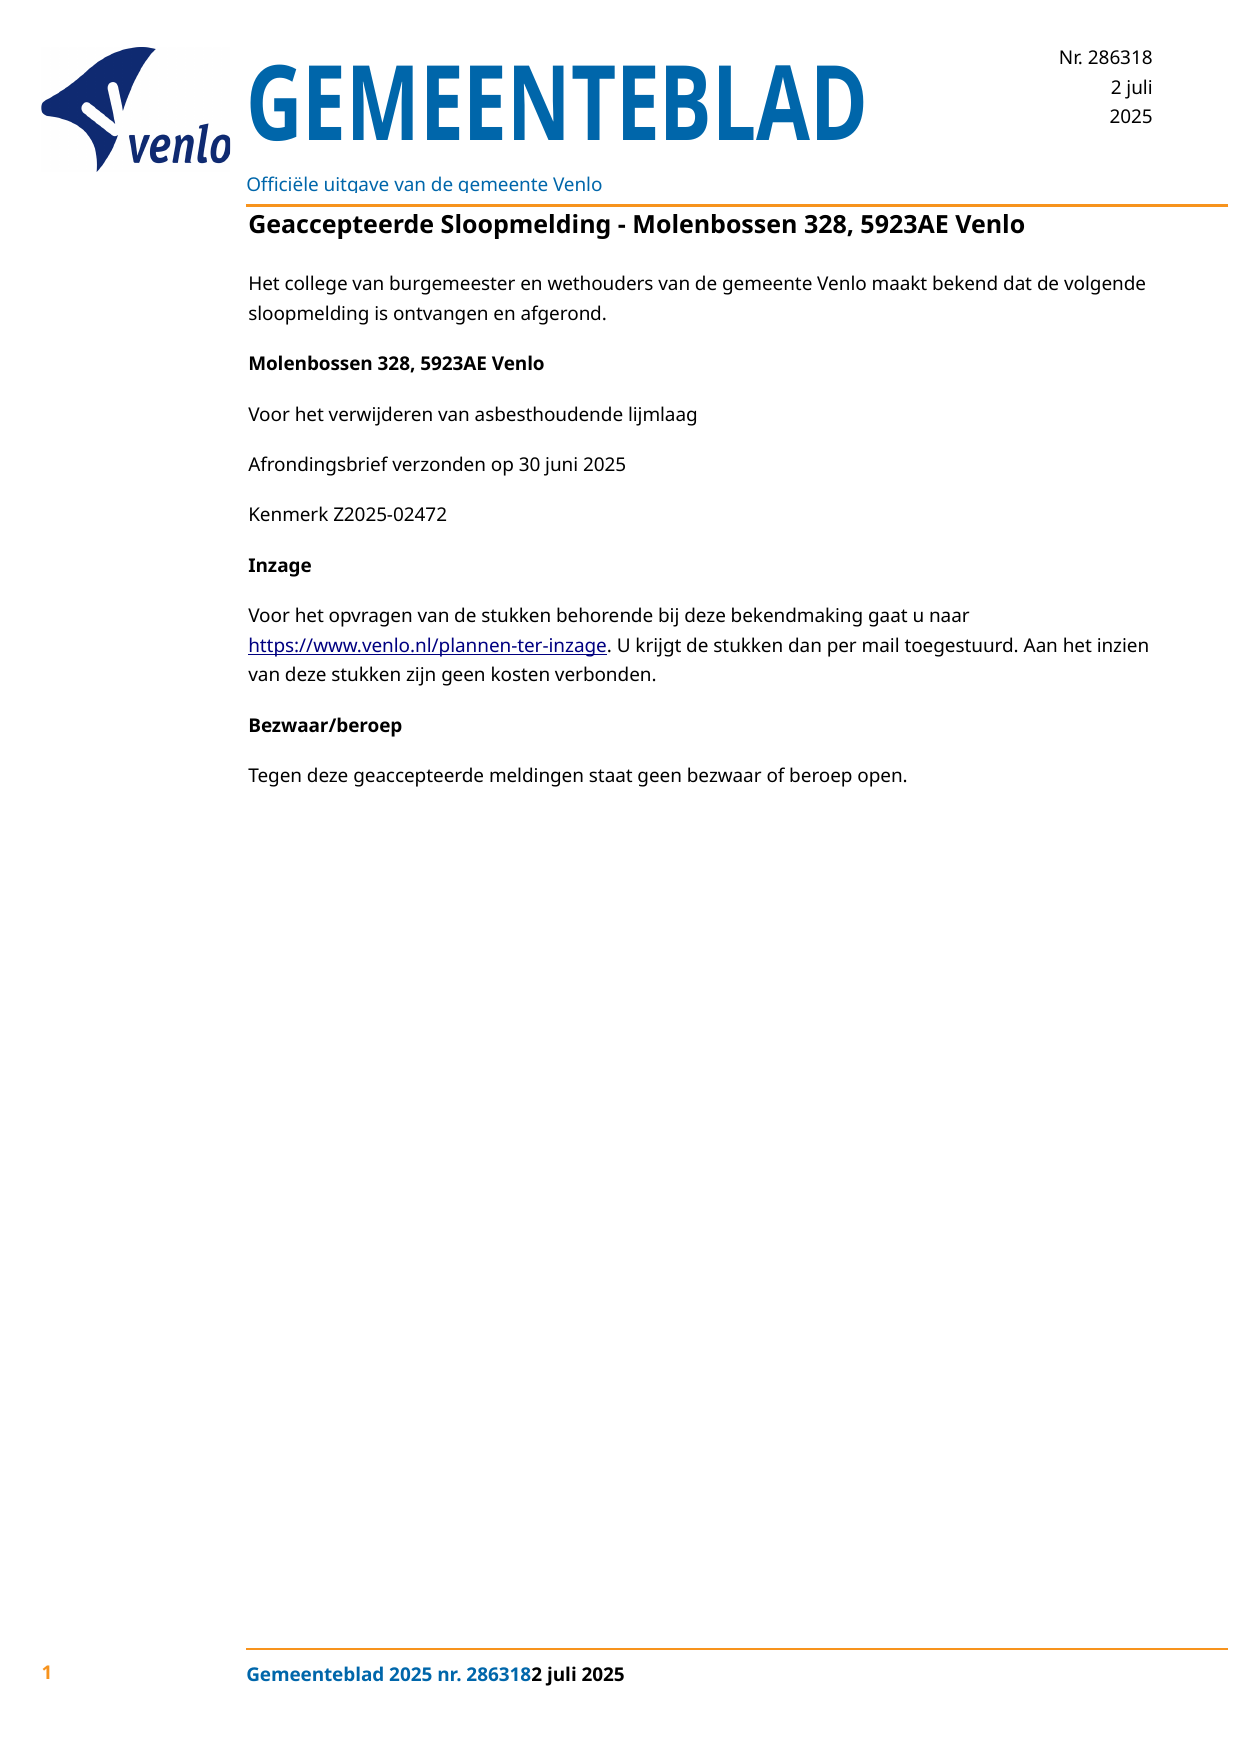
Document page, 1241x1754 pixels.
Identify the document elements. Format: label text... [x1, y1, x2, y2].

text Het college van burgemeester en wethouders van de gemeente Venlo maakt bekend dat de volgende sloopmelding is ontvangen en afgerond. [248, 270, 1152, 326]
text Voor het opvragen van de stukken behorende bij deze bekendmaking gaat u naar https://www.venlo.nl/plannen-ter-inzage. U krijgt de stukken dan per mail toegestuurd. Aan het inzien van deze stukken zijn geen kosten verbonden. [248, 602, 1152, 687]
text Geaccepteerde Sloopmelding - Molenbossen 328, 5923AE Venlo [248, 207, 1152, 241]
text Tegen deze geaccepteerde meldingen staat geen bezwaar of beroep open. [248, 762, 1152, 788]
text Voor het verwijderen van asbesthoudende lijmlaag [248, 401, 1152, 426]
text Molenbossen 328, 5923AE Venlo [248, 350, 1152, 376]
text Afrondingsbrief verzonden op 30 juni 2025 [248, 451, 1152, 477]
text Kenmerk Z2025-02472 [248, 502, 1152, 527]
text Inzage [248, 552, 1152, 578]
picture [41, 47, 231, 172]
text Bezwaar/beroep [248, 712, 1152, 738]
